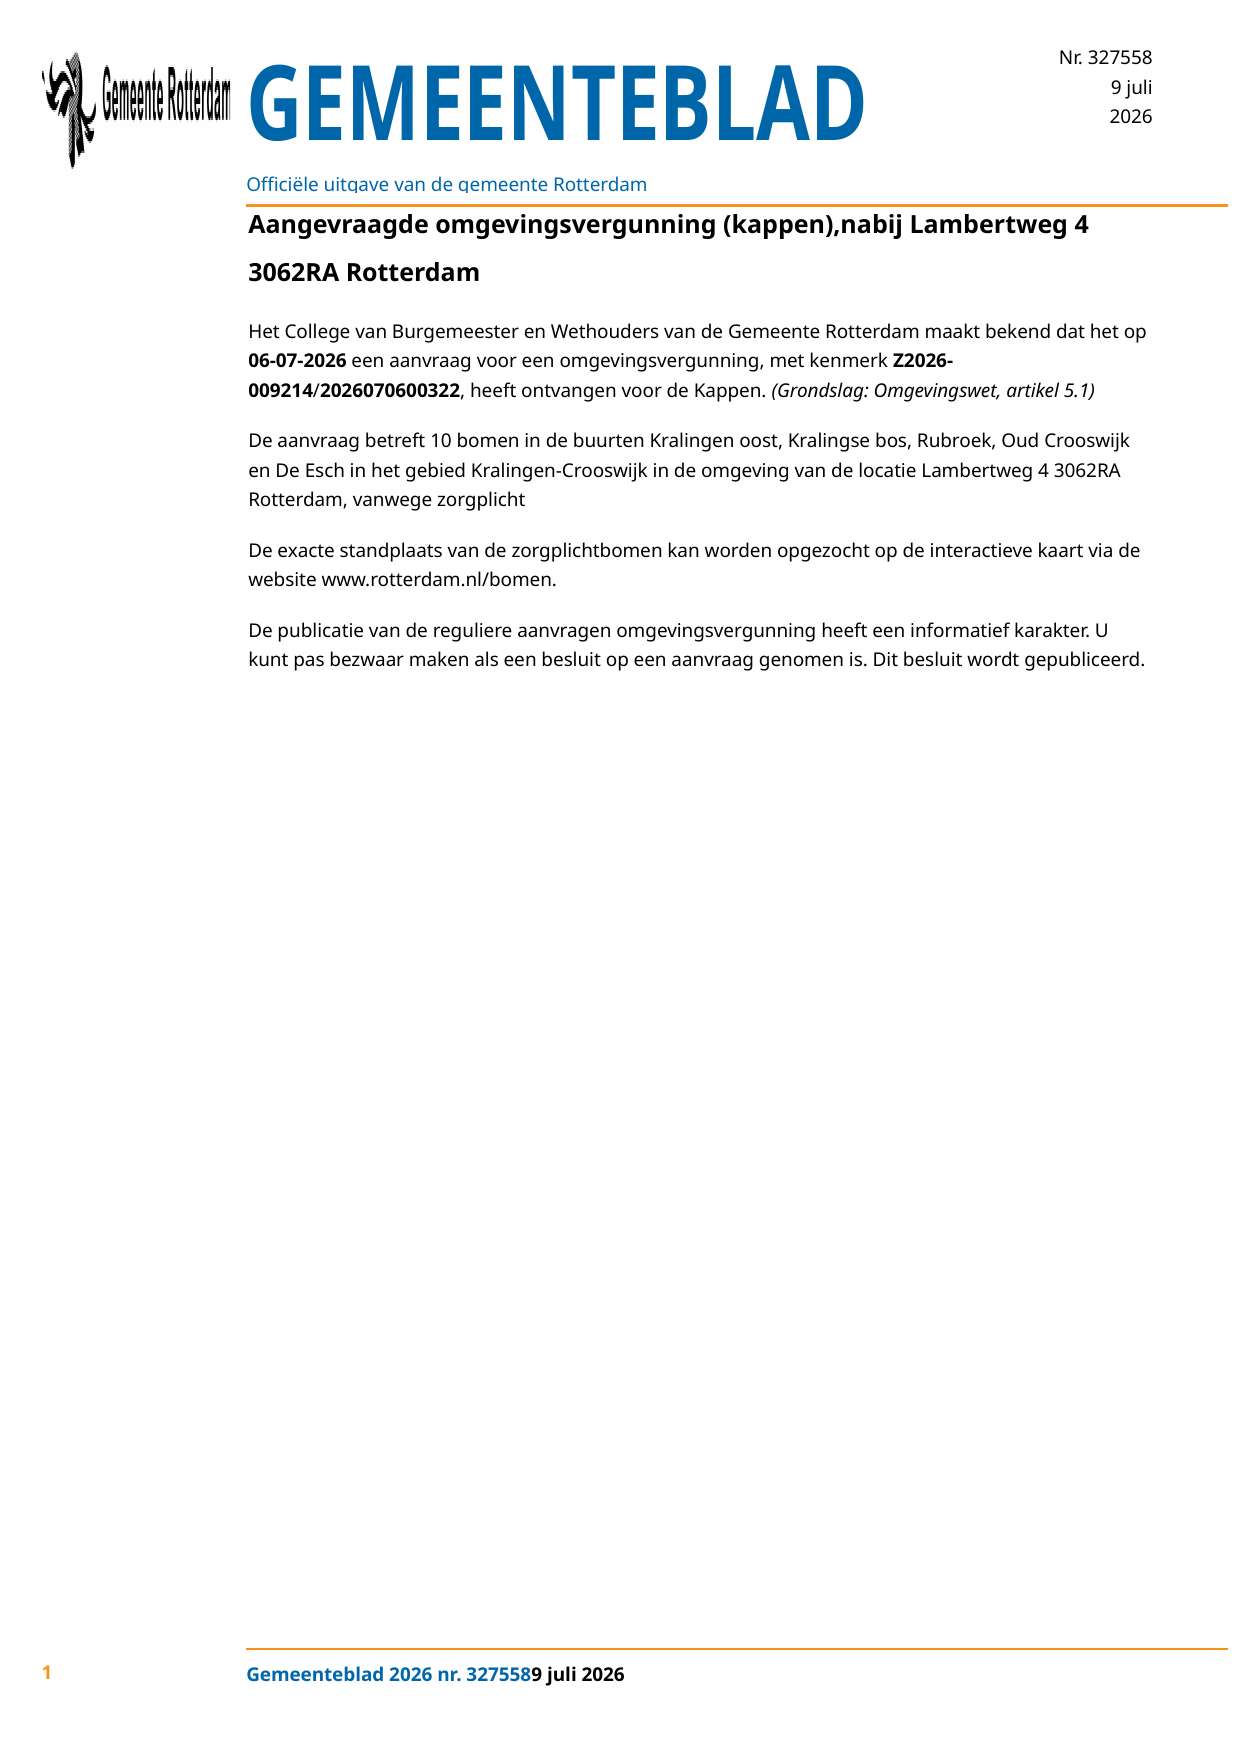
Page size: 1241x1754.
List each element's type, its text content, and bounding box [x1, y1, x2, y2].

text De exacte standplaats van de zorgplichtbomen kan worden opgezocht op de interactieve kaart via de website www.rotterdam.nl/bomen. [248, 537, 1152, 592]
text De publicatie van de reguliere aanvragen omgevingsvergunning heeft een informatief karakter. U kunt pas bezwaar maken als een besluit op een aanvraag genomen is. Dit besluit wordt gepubliceerd. [248, 617, 1152, 672]
text De aanvraag betreft 10 bomen in de buurten Kralingen oost, Kralingse bos, Rubroek, Oud Crooswijk en De Esch in het gebied Kralingen-Crooswijk in de omgeving van de locatie Lambertweg 4 3062RA Rotterdam, vanwege zorgplicht [248, 427, 1152, 512]
text Aangevraagde omgevingsvergunning (kappen),nabij Lambertweg 4 3062RA Rotterdam [248, 207, 1152, 288]
text Het College van Burgemeester en Wethouders van de Gemeente Rotterdam maakt bekend dat het op 06-07-2026 een aanvraag voor een omgevingsvergunning, met kenmerk Z2026-009214/2026070600322, heeft ontvangen voor de Kappen. (Grondslag: Omgevingswet, artikel 5.1) [248, 318, 1152, 403]
picture [41, 47, 231, 172]
